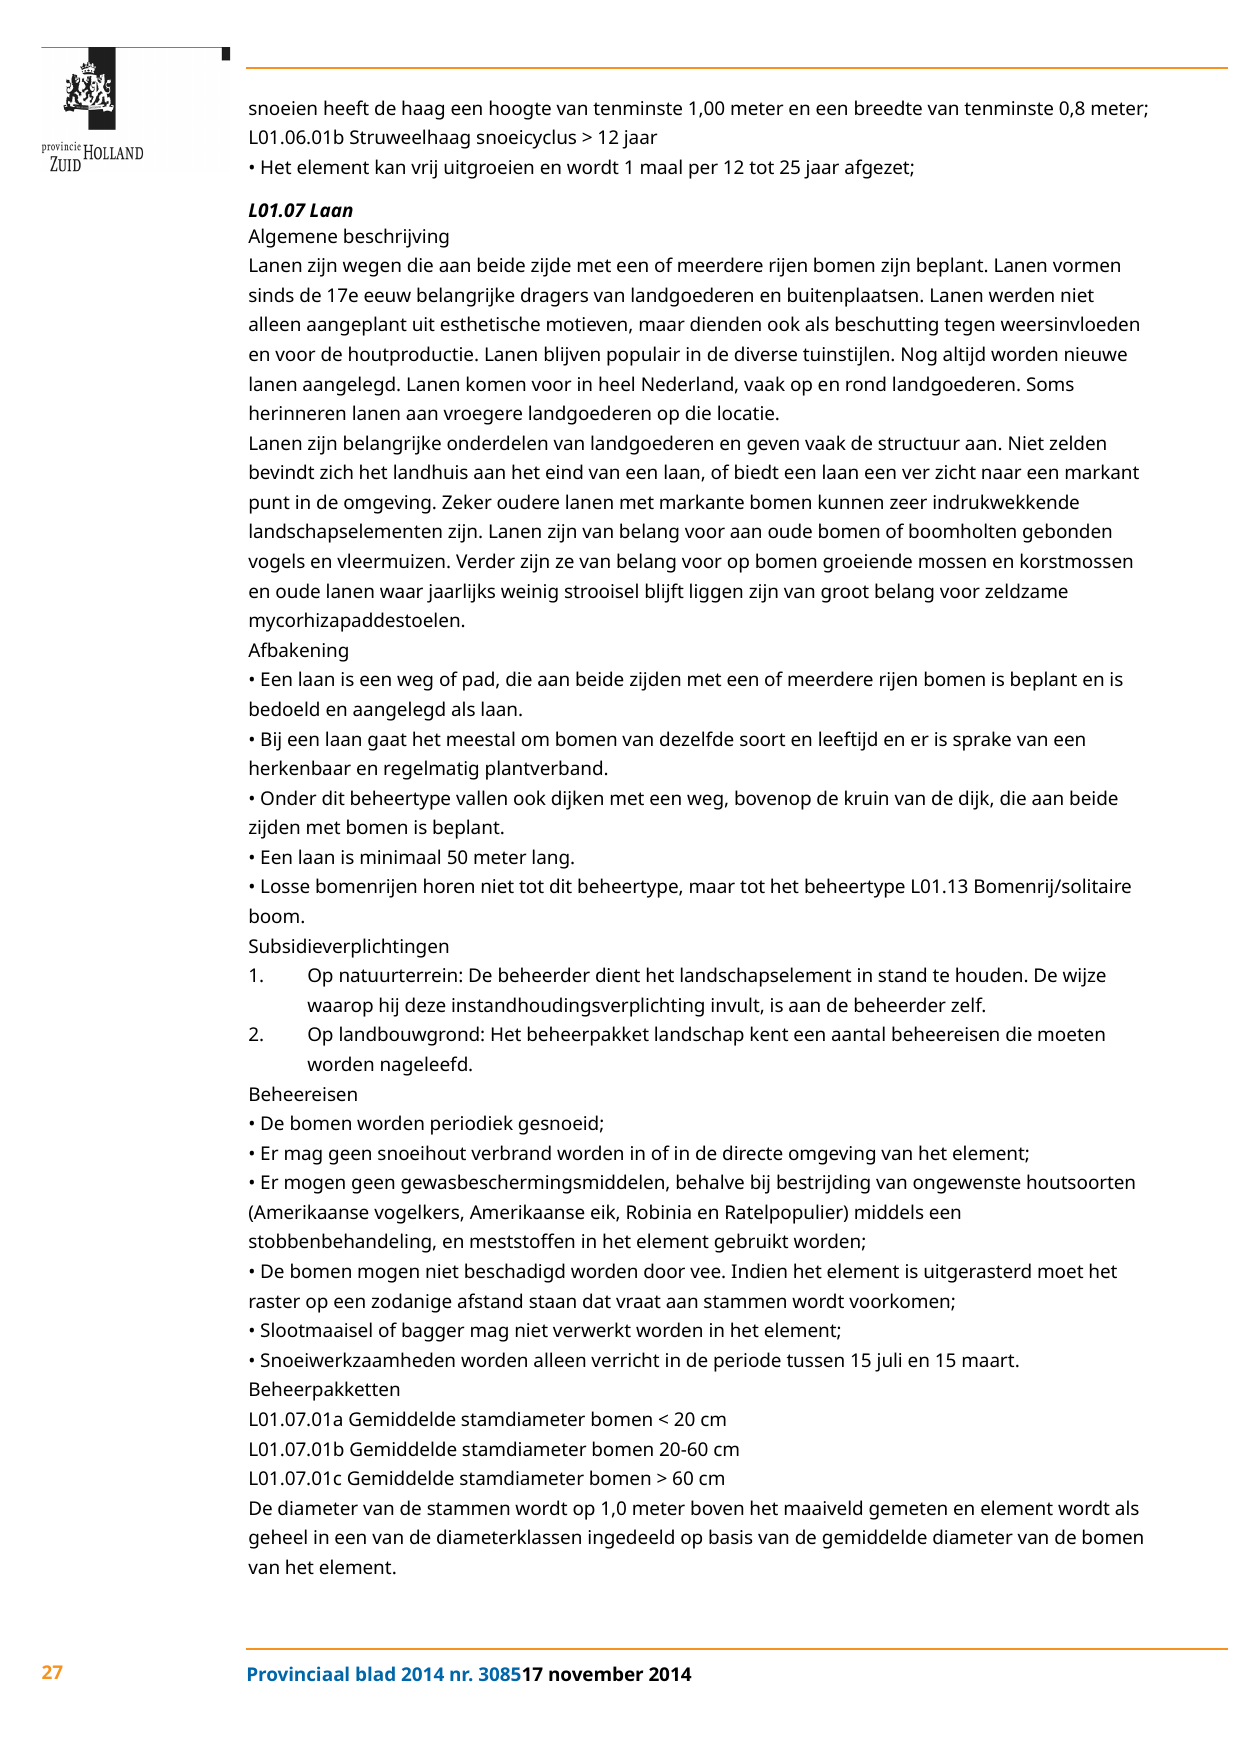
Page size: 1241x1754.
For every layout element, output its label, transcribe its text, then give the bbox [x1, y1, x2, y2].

text • De bomen mogen niet beschadigd worden door vee. Indien het element is uitgerasterd moet het raster op een zodanige afstand staan dat vraat aan stammen wordt voorkomen; [248, 1258, 1152, 1313]
text Lanen zijn wegen die aan beide zijde met een of meerdere rijen bomen zijn beplant. Lanen vormen sinds de 17e eeuw belangrijke dragers van landgoederen en buitenplaatsen. Lanen werden niet alleen aangeplant uit esthetische motieven, maar dienden ook als beschutting tegen weersinvloeden en voor de houtproductie. Lanen blijven populair in de diverse tuinstijlen. Nog altijd worden nieuwe lanen aangelegd. Lanen komen voor in heel Nederland, vaak op en rond landgoederen. Soms herinneren lanen aan vroegere landgoederen op die locatie. [248, 252, 1152, 426]
list Op natuurterrein: De beheerder dient het landschapselement in stand te houden. De wijze waarop hij deze instandhoudingsverplichting invult, is aan de beheerder zelf. [248, 962, 1152, 1018]
text Subsidieverplichtingen [248, 933, 1152, 958]
text • Losse bomenrijen horen niet tot dit beheertype, maar tot het beheertype L01.13 Bomenrij/solitaire boom. [248, 874, 1152, 929]
text Beheereisen [248, 1081, 1152, 1106]
text L01.07.01a Gemiddelde stamdiameter bomen < 20 cm [248, 1406, 1152, 1432]
text L01.06.01b Struweelhaag snoeicyclus > 12 jaar [248, 124, 1152, 150]
text snoeien heeft de haag een hoogte van tenminste 1,00 meter en een breedte van tenminste 0,8 meter; [248, 95, 1152, 121]
text • Onder dit beheertype vallen ook dijken met een weg, bovenop de kruin van de dijk, die aan beide zijden met bomen is beplant. [248, 785, 1152, 840]
text • Slootmaaisel of bagger mag niet verwerkt worden in het element; [248, 1317, 1152, 1343]
text L01.07 Laan [248, 197, 1152, 223]
text • Een laan is een weg of pad, die aan beide zijden met een of meerdere rijen bomen is beplant en is bedoeld en aangelegd als laan. [248, 667, 1152, 722]
text Beheerpakketten [248, 1377, 1152, 1402]
text Algemene beschrijving [248, 223, 1152, 248]
text • Het element kan vrij uitgroeien en wordt 1 maal per 12 tot 25 jaar afgezet; [248, 154, 1152, 180]
text L01.07.01b Gemiddelde stamdiameter bomen 20-60 cm [248, 1436, 1152, 1461]
text • Er mag geen snoeihout verbrand worden in of in de directe omgeving van het element; [248, 1140, 1152, 1166]
text De diameter van de stammen wordt op 1,0 meter boven het maaiveld gemeten en element wordt als geheel in een van de diameterklassen ingedeeld op basis van de gemiddelde diameter van de bomen van het element. [248, 1495, 1152, 1580]
text • Er mogen geen gewasbeschermingsmiddelen, behalve bij bestrijding van ongewenste houtsoorten (Amerikaanse vogelkers, Amerikaanse eik, Robinia en Ratelpopulier) middels een stobbenbehandeling, en meststoffen in het element gebruikt worden; [248, 1169, 1152, 1254]
text • Een laan is minimaal 50 meter lang. [248, 844, 1152, 870]
text Lanen zijn belangrijke onderdelen van landgoederen en geven vaak de structuur aan. Niet zelden bevindt zich het landhuis aan het eind van een laan, of biedt een laan een ver zicht naar een markant punt in de omgeving. Zeker oudere lanen met markante bomen kunnen zeer indrukwekkende landschapselementen zijn. Lanen zijn van belang voor aan oude bomen of boomholten gebonden vogels en vleermuizen. Verder zijn ze van belang voor op bomen groeiende mossen en korstmossen en oude lanen waar jaarlijks weinig strooisel blijft liggen zijn van groot belang voor zeldzame mycorhizapaddestoelen. [248, 430, 1152, 633]
text • Snoeiwerkzaamheden worden alleen verricht in de periode tussen 15 juli en 15 maart. [248, 1347, 1152, 1373]
text Afbakening [248, 637, 1152, 663]
picture [41, 47, 231, 172]
text L01.07.01c Gemiddelde stamdiameter bomen > 60 cm [248, 1465, 1152, 1491]
text • Bij een laan gaat het meestal om bomen van dezelfde soort en leeftijd en er is sprake van een herkenbaar en regelmatig plantverband. [248, 726, 1152, 781]
text • De bomen worden periodiek gesnoeid; [248, 1110, 1152, 1136]
list Op landbouwgrond: Het beheerpakket landschap kent een aantal beheereisen die moeten worden nageleefd. [248, 1022, 1152, 1077]
